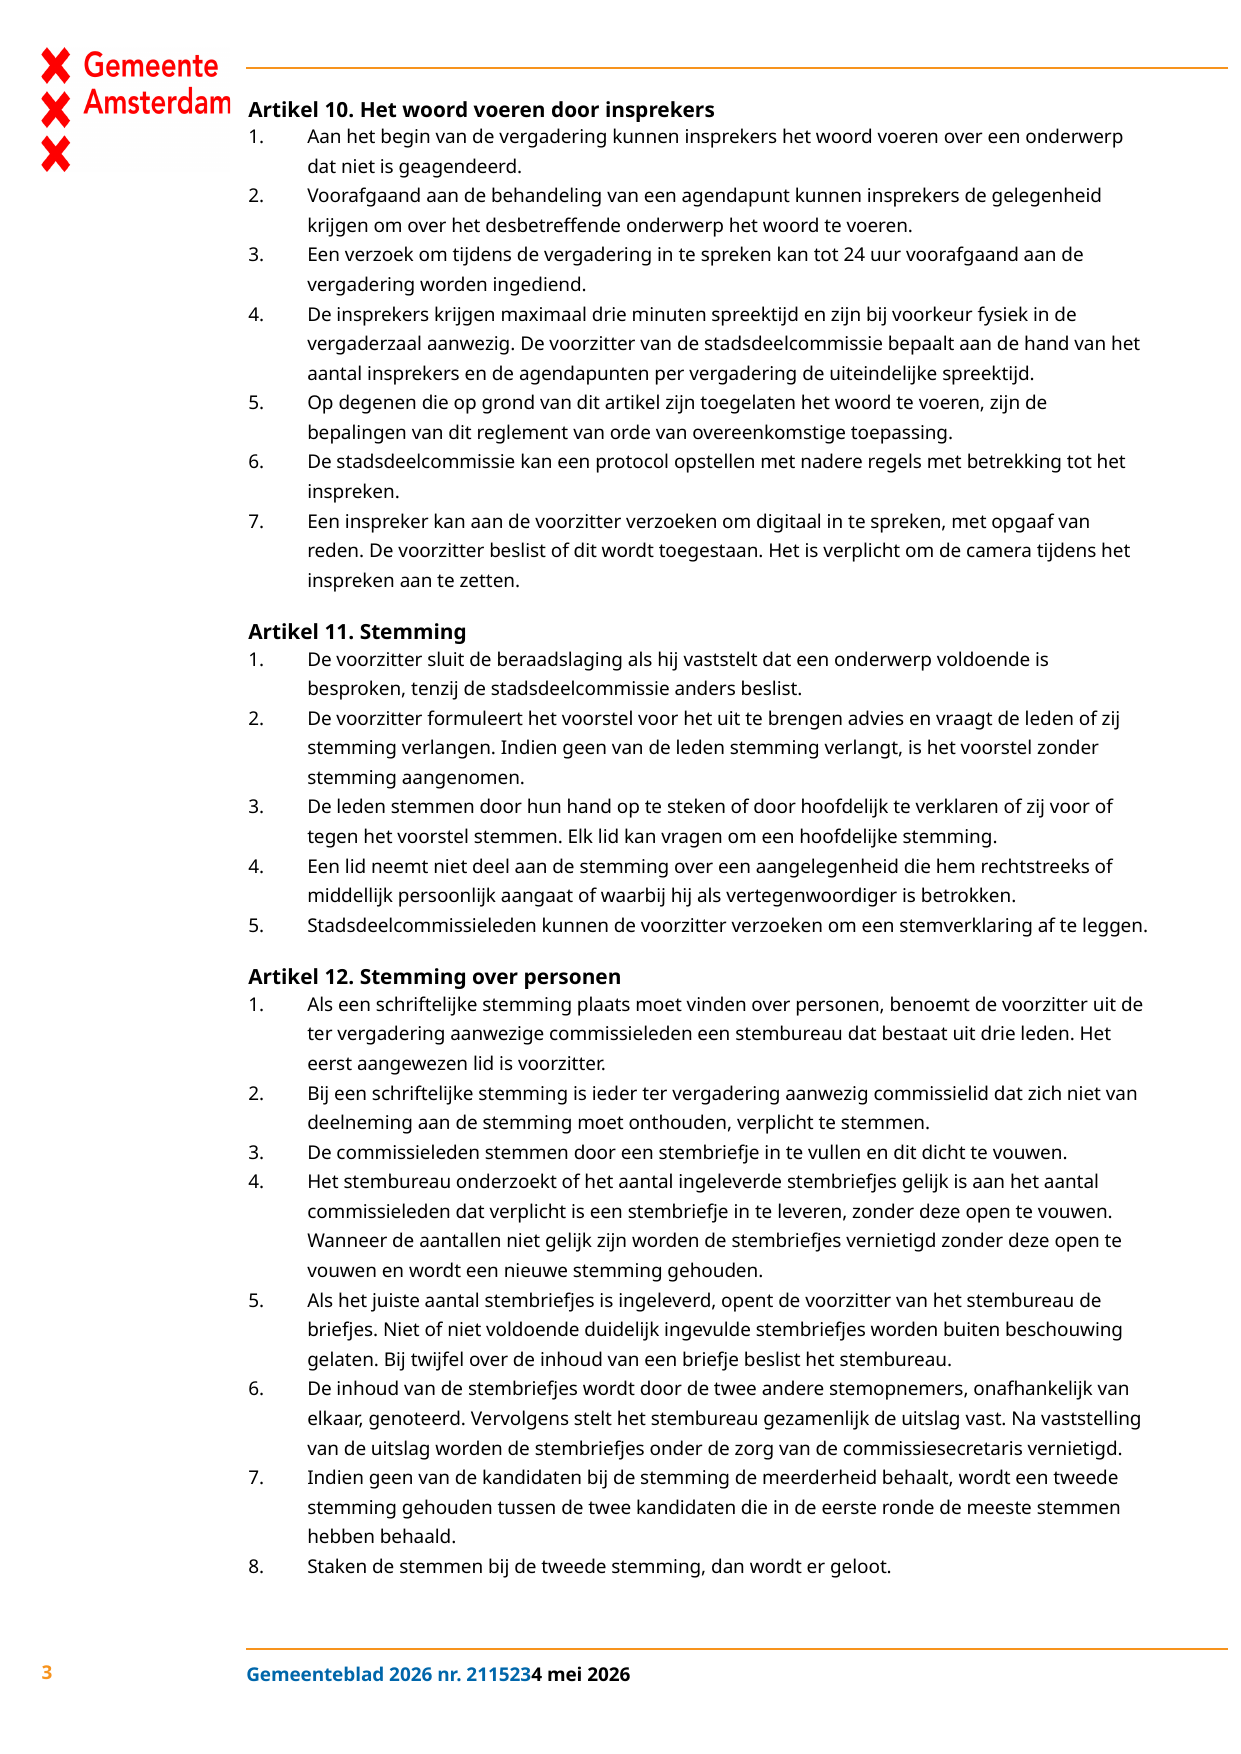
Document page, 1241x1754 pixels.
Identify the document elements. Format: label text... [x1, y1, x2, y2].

list Een verzoek om tijdens de vergadering in te spreken kan tot 24 uur voorafgaand aan de vergadering worden ingediend. [248, 242, 1152, 297]
list Indien geen van de kandidaten bij de stemming de meerderheid behaalt, wordt een tweede stemming gehouden tussen de twee kandidaten die in de eerste ronde de meeste stemmen hebben behaald. [248, 1464, 1152, 1549]
list De insprekers krijgen maximaal drie minuten spreektijd en zijn bij voorkeur fysiek in de vergaderzaal aanwezig. De voorzitter van de stadsdeelcommissie bepaalt aan de hand van het aantal insprekers en de agendapunten per vergadering de uiteindelijke spreektijd. [248, 301, 1152, 386]
list Het stembureau onderzoekt of het aantal ingeleverde stembriefjes gelijk is aan het aantal commissieleden dat verplicht is een stembriefje in te leveren, zonder deze open te vouwen. Wanneer de aantallen niet gelijk zijn worden de stembriefjes vernietigd zonder deze open te vouwen en wordt een nieuwe stemming gehouden. [248, 1168, 1152, 1283]
list Stadsdeelcommissieleden kunnen de voorzitter verzoeken om een stemverklaring af te leggen. [248, 912, 1152, 938]
list Bij een schriftelijke stemming is ieder ter vergadering aanwezig commissielid dat zich niet van deelneming aan de stemming moet onthouden, verplicht te stemmen. [248, 1080, 1152, 1135]
text Artikel 11. Stemming [248, 617, 1152, 646]
list De commissieleden stemmen door een stembriefje in te vullen en dit dicht te vouwen. [248, 1139, 1152, 1164]
list Op degenen die op grond van dit artikel zijn toegelaten het woord te voeren, zijn de bepalingen van dit reglement van orde van overeenkomstige toepassing. [248, 389, 1152, 445]
list De leden stemmen door hun hand op te steken of door hoofdelijk te verklaren of zij voor of tegen het voorstel stemmen. Elk lid kan vragen om een hoofdelijke stemming. [248, 794, 1152, 849]
list Als het juiste aantal stembriefjes is ingeleverd, opent de voorzitter van het stembureau de briefjes. Niet of niet voldoende duidelijk ingevulde stembriefjes worden buiten beschouwing gelaten. Bij twijfel over de inhoud van een briefje beslist het stembureau. [248, 1287, 1152, 1372]
list De voorzitter formuleert het voorstel voor het uit te brengen advies en vraagt de leden of zij stemming verlangen. Indien geen van de leden stemming verlangt, is het voorstel zonder stemming aangenomen. [248, 705, 1152, 790]
text Artikel 10. Het woord voeren door insprekers [248, 95, 1152, 123]
list Voorafgaand aan de behandeling van een agendapunt kunnen insprekers de gelegenheid krijgen om over het desbetreffende onderwerp het woord te voeren. [248, 182, 1152, 238]
list Als een schriftelijke stemming plaats moet vinden over personen, benoemt de voorzitter uit de ter vergadering aanwezige commissieleden een stembureau dat bestaat uit drie leden. Het eerst aangewezen lid is voorzitter. [248, 991, 1152, 1076]
list De voorzitter sluit de beraadslaging als hij vaststelt dat een onderwerp voldoende is besproken, tenzij de stadsdeelcommissie anders beslist. [248, 646, 1152, 701]
list Aan het begin van de vergadering kunnen insprekers het woord voeren over een onderwerp dat niet is geagendeerd. [248, 123, 1152, 178]
list De stadsdeelcommissie kan een protocol opstellen met nadere regels met betrekking tot het inspreken. [248, 449, 1152, 504]
list De inhoud van de stembriefjes wordt door de twee andere stemopnemers, onafhankelijk van elkaar, genoteerd. Vervolgens stelt het stembureau gezamenlijk de uitslag vast. Na vaststelling van de uitslag worden de stembriefjes onder de zorg van de commissiesecretaris vernietigd. [248, 1376, 1152, 1460]
list Een lid neemt niet deel aan de stemming over een aangelegenheid die hem rechtstreeks of middellijk persoonlijk aangaat of waarbij hij als vertegenwoordiger is betrokken. [248, 853, 1152, 908]
picture [41, 47, 231, 172]
list Een inspreker kan aan de voorzitter verzoeken om digitaal in te spreken, met opgaaf van reden. De voorzitter beslist of dit wordt toegestaan. Het is verplicht om de camera tijdens het inspreken aan te zetten. [248, 508, 1152, 593]
list Staken de stemmen bij de tweede stemming, dan wordt er geloot. [248, 1553, 1152, 1579]
text Artikel 12. Stemming over personen [248, 962, 1152, 991]
